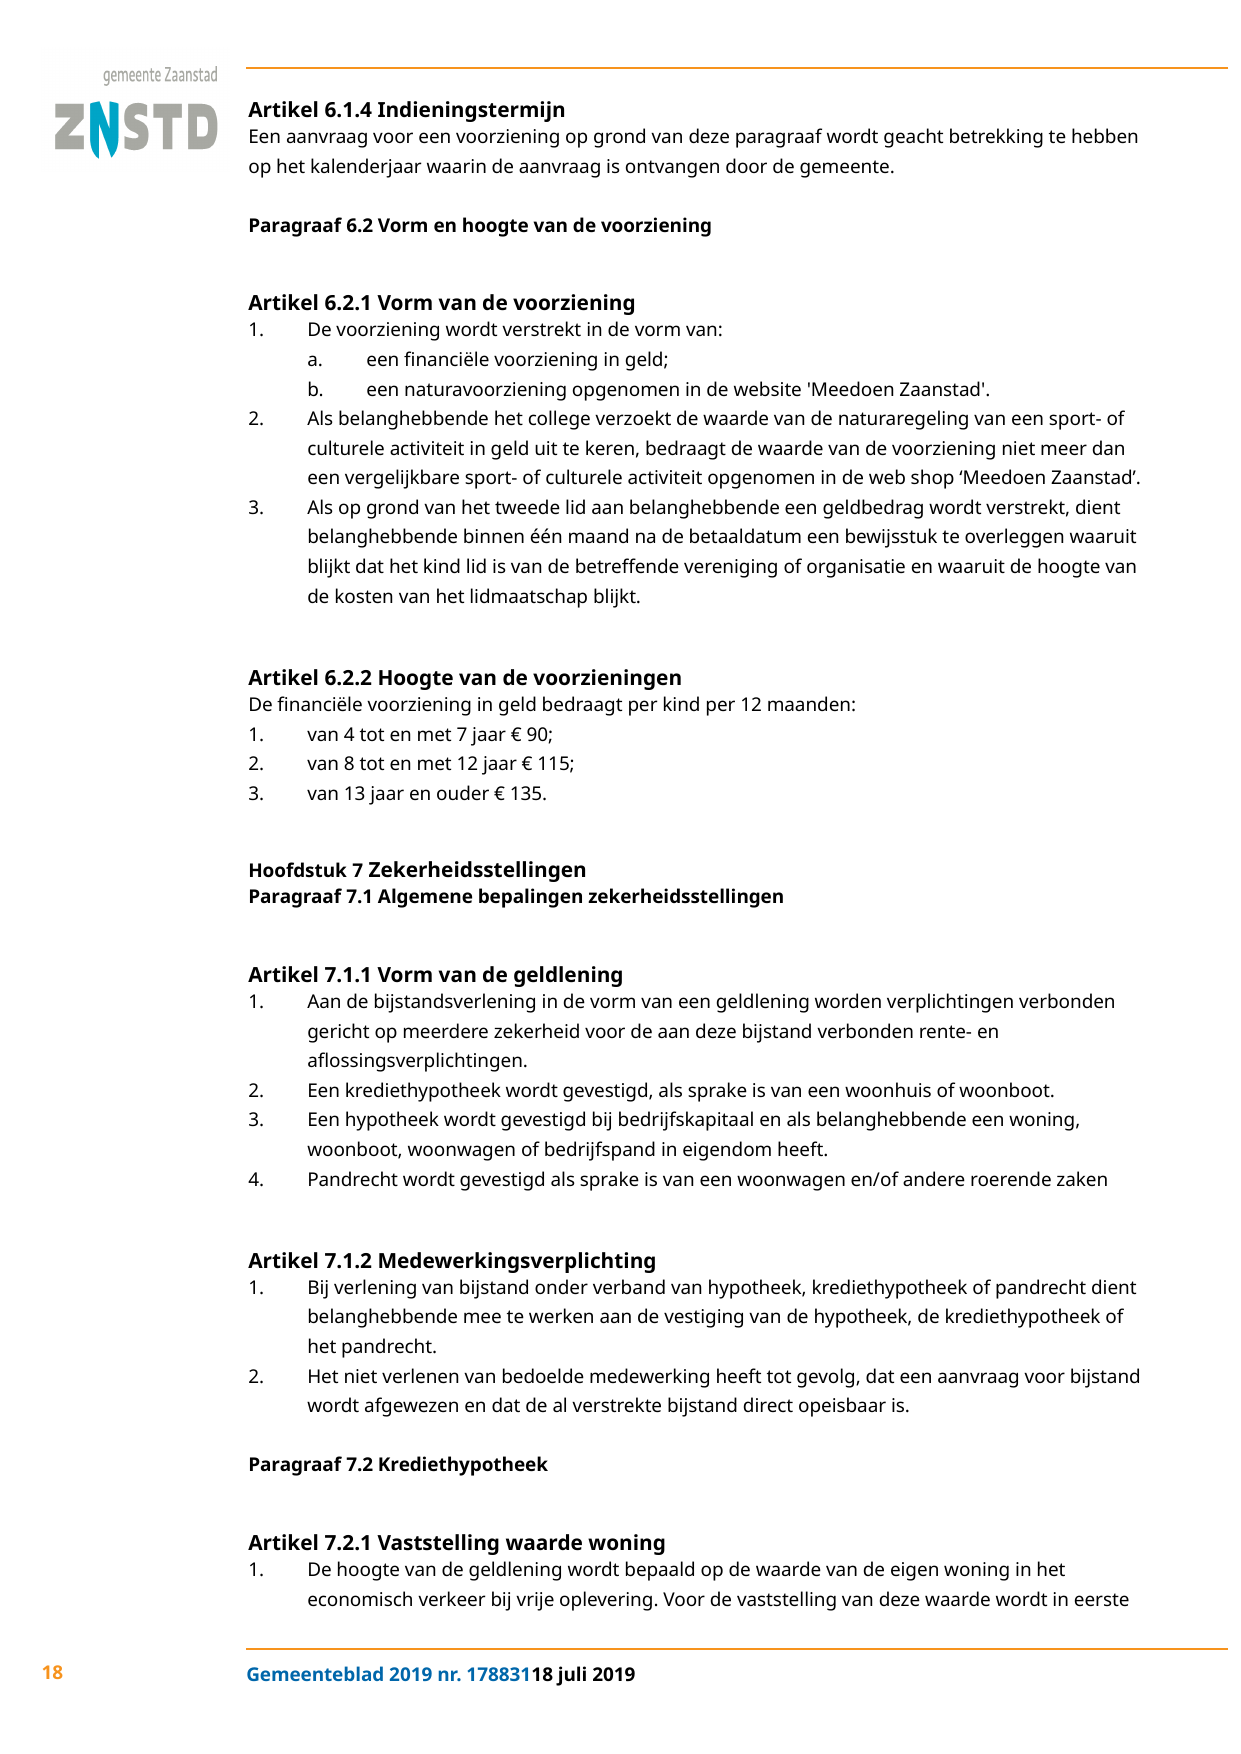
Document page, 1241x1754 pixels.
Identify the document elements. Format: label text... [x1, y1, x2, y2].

list Een krediethypotheek wordt gevestigd, als sprake is van een woonhuis of woonboot. [248, 1077, 1152, 1103]
list van 8 tot en met 12 jaar € 115; [248, 750, 1152, 776]
list Het niet verlenen van bedoelde medewerking heeft tot gevolg, dat een aanvraag voor bijstand wordt afgewezen en dat de al verstrekte bijstand direct opeisbaar is. [248, 1363, 1152, 1418]
text Een aanvraag voor een voorziening op grond van deze paragraaf wordt geacht betrekking te hebben op het kalenderjaar waarin de aanvraag is ontvangen door de gemeente. [248, 123, 1152, 178]
list een financiële voorziening in geld; [307, 346, 1152, 372]
text Artikel 6.1.4 Indieningstermijn [248, 95, 1152, 123]
text Artikel 6.2.2 Hoogte van de voorzieningen [248, 663, 1152, 691]
text Paragraaf 6.2 Vorm en hoogte van de voorziening [248, 212, 1152, 238]
list van 13 jaar en ouder € 135. [248, 780, 1152, 806]
text Paragraaf 7.2 Krediethypotheek [248, 1452, 1152, 1477]
list Bij verlening van bijstand onder verband van hypotheek, krediethypotheek of pandrecht dient belanghebbende mee te werken aan de vestiging van de hypotheek, de krediethypotheek of het pandrecht. [248, 1274, 1152, 1359]
text Artikel 6.2.1 Vorm van de voorziening [248, 288, 1152, 317]
picture [41, 47, 231, 172]
list Pandrecht wordt gevestigd als sprake is van een woonwagen en/of andere roerende zaken [248, 1166, 1152, 1191]
text Paragraaf 7.1 Algemene bepalingen zekerheidsstellingen [248, 884, 1152, 909]
text Hoofdstuk 7 Zekerheidsstellingen [248, 855, 1152, 884]
list Als op grond van het tweede lid aan belanghebbende een geldbedrag wordt verstrekt, dient belanghebbende binnen één maand na de betaaldatum een bewijsstuk te overleggen waaruit blijkt dat het kind lid is van de betreffende vereniging of organisatie en waaruit de hoogte van de kosten van het lidmaatschap blijkt. [248, 494, 1152, 608]
list Aan de bijstandsverlening in de vorm van een geldlening worden verplichtingen verbonden gericht op meerdere zekerheid voor de aan deze bijstand verbonden rente- en aflossingsverplichtingen. [248, 988, 1152, 1073]
list van 4 tot en met 7 jaar € 90; [248, 721, 1152, 747]
text Artikel 7.1.2 Medewerkingsverplichting [248, 1246, 1152, 1274]
text Artikel 7.2.1 Vaststelling waarde woning [248, 1528, 1152, 1556]
text Artikel 7.1.1 Vorm van de geldlening [248, 960, 1152, 988]
text De financiële voorziening in geld bedraagt per kind per 12 maanden: [248, 691, 1152, 717]
list een naturavoorziening opgenomen in de website 'Meedoen Zaanstad'. [307, 376, 1152, 401]
list Als belanghebbende het college verzoekt de waarde van de naturaregeling van een sport- of culturele activiteit in geld uit te keren, bedraagt de waarde van de voorziening niet meer dan een vergelijkbare sport- of culturele activiteit opgenomen in de web shop ‘Meedoen Zaanstad’. [248, 405, 1152, 490]
list De hoogte van de geldlening wordt bepaald op de waarde van de eigen woning in het economisch verkeer bij vrije oplevering. Voor de vaststelling van deze waarde wordt in eerste [248, 1556, 1152, 1612]
list Een hypotheek wordt gevestigd bij bedrijfskapitaal en als belanghebbende een woning, woonboot, woonwagen of bedrijfspand in eigendom heeft. [248, 1107, 1152, 1162]
list De voorziening wordt verstrekt in de vorm van: [248, 317, 1152, 342]
